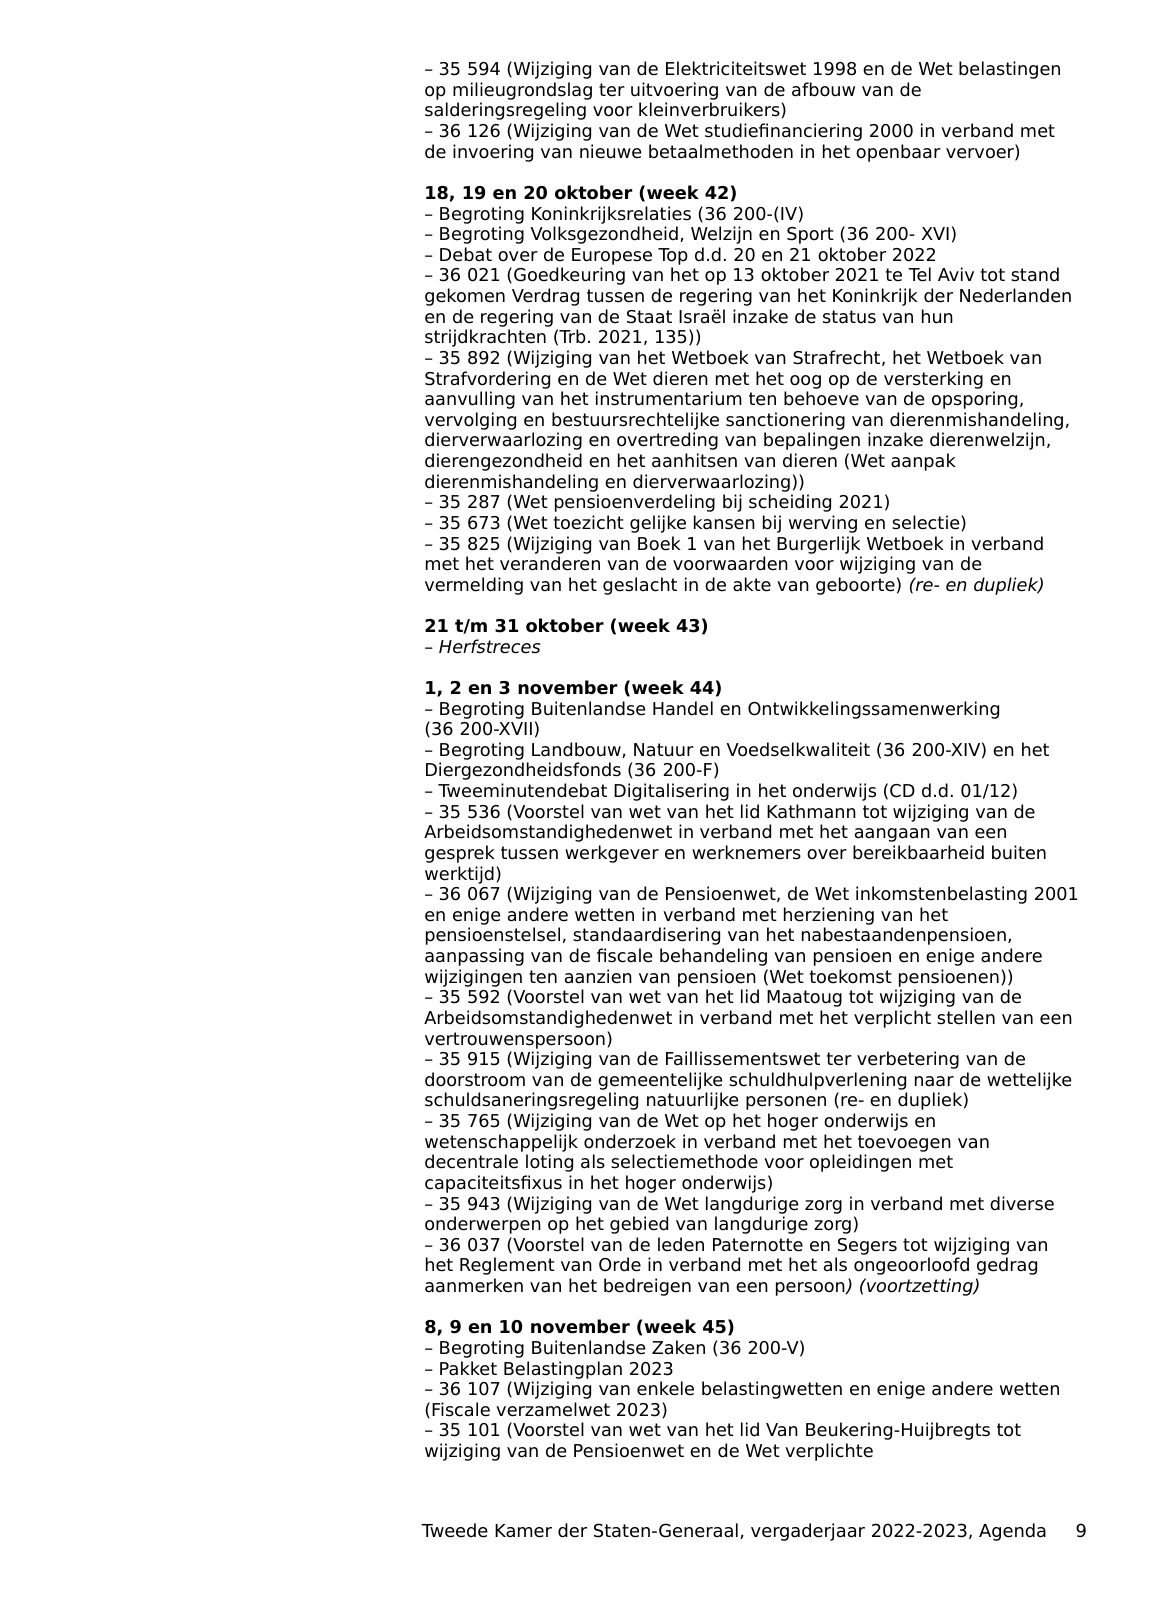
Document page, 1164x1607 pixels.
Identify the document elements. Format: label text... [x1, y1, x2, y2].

table_cell – Begroting Landbouw, Natuur en Voedselkwaliteit (36 200-XIV) en het Diergezondheidsfonds (36 200-F) [418, 740, 1087, 781]
table_cell [401, 987, 418, 1049]
table_cell [401, 595, 418, 616]
table_cell [77, 1049, 401, 1111]
table_cell [77, 657, 401, 678]
table_cell [77, 204, 401, 224]
table_cell – 36 037 (Voorstel van de leden Paternotte en Segers tot wijziging van het Reglement van Orde in verband met het als ongeoorloofd gedrag aanmerken van het bedreigen van een persoon) (voortzetting) [418, 1235, 1087, 1297]
table_cell [77, 1297, 401, 1317]
table_cell [77, 719, 401, 740]
table_cell [77, 265, 401, 348]
table_cell [401, 637, 418, 657]
table_cell [77, 1111, 401, 1193]
table_cell [77, 781, 401, 802]
table_cell – 36 067 (Wijziging van de Pensioenwet, de Wet inkomstenbelasting 2001 en enige andere wetten in verband met herziening van het pensioenstelsel, standaardisering van het nabestaandenpensioen, aanpassing van de fiscale behandeling van pensioen en enige andere wijzigingen ten aanzien van pensioen (Wet toekomst pensioenen)) [418, 884, 1087, 987]
table_cell [401, 781, 418, 802]
table_cell [401, 1194, 418, 1235]
table_cell [77, 1317, 401, 1338]
table_cell [401, 1111, 418, 1193]
table_cell – Begroting Volksgezondheid, Welzijn en Sport (36 200- XVI) [418, 224, 1087, 245]
table_cell [401, 657, 418, 678]
table_cell [77, 245, 401, 265]
table_cell [401, 1049, 418, 1111]
table_cell – Herfstreces [418, 637, 1087, 657]
table_cell [77, 59, 401, 121]
table_cell – 35 536 (Voorstel van wet van het lid Kathmann tot wijziging van de Arbeidsomstandighedenwet in verband met het aangaan van een gesprek tussen werkgever en werknemers over bereikbaarheid buiten werktijd) [418, 802, 1087, 884]
table_cell [401, 224, 418, 245]
table_cell [77, 1194, 401, 1235]
table_cell [418, 162, 1087, 183]
table_cell – Pakket Belastingplan 2023 [418, 1359, 1087, 1379]
table_cell [77, 492, 401, 513]
table_cell [418, 595, 1087, 616]
table_cell – Begroting Koninkrijksrelaties (36 200-(IV) [418, 204, 1087, 224]
table_cell [77, 987, 401, 1049]
table_cell [401, 59, 418, 121]
table_cell [77, 740, 401, 781]
table_cell [77, 513, 401, 533]
table_cell [77, 637, 401, 657]
table_cell [77, 595, 401, 616]
table_cell – Begroting Buitenlandse Zaken (36 200-V) [418, 1338, 1087, 1358]
table_cell [77, 616, 401, 637]
table_cell – 35 592 (Voorstel van wet van het lid Maatoug tot wijziging van de Arbeidsomstandighedenwet in verband met het verplicht stellen van een vertrouwenspersoon) [418, 987, 1087, 1049]
table_cell [77, 1359, 401, 1379]
table_cell [77, 1379, 401, 1420]
table_cell [401, 245, 418, 265]
table_cell [401, 802, 418, 884]
table_cell [401, 1379, 418, 1420]
table_cell [77, 183, 401, 203]
table_cell – 36 126 (Wijziging van de Wet studiefinanciering 2000 in verband met de invoering van nieuwe betaalmethoden in het openbaar vervoer) [418, 121, 1087, 162]
table_cell 8, 9 en 10 november (week 45) [418, 1317, 1087, 1338]
table_cell [77, 534, 401, 595]
table_cell [401, 265, 418, 348]
table_cell – Begroting Buitenlandse Handel en Ontwikkelingssamenwerking [418, 699, 1087, 719]
table_cell [418, 657, 1087, 678]
table_cell – 35 287 (Wet pensioenverdeling bij scheiding 2021) [418, 492, 1087, 513]
table_cell – 36 021 (Goedkeuring van het op 13 oktober 2021 te Tel Aviv tot stand gekomen Verdrag tussen de regering van het Koninkrijk der Nederlanden en de regering van de Staat Israël inzake de status van hun strijdkrachten (Trb. 2021, 135)) [418, 265, 1087, 348]
table_cell [401, 121, 418, 162]
table_cell [77, 678, 401, 698]
table_cell [401, 492, 418, 513]
table_cell [401, 1420, 418, 1462]
table_cell – 35 825 (Wijziging van Boek 1 van het Burgerlijk Wetboek in verband met het veranderen van de voorwaarden voor wijziging van de vermelding van het geslacht in de akte van geboorte) (re- en dupliek) [418, 534, 1087, 595]
table_cell [401, 1338, 418, 1358]
table_cell [77, 348, 401, 492]
table_cell [401, 1359, 418, 1379]
table_cell [401, 183, 418, 203]
table_cell [401, 699, 418, 719]
table_cell [418, 1297, 1087, 1317]
table_cell – 35 101 (Voorstel van wet van het lid Van Beukering-Huijbregts tot wijziging van de Pensioenwet en de Wet verplichte [418, 1420, 1087, 1462]
table_cell [401, 678, 418, 698]
table_cell 21 t/m 31 oktober (week 43) [418, 616, 1087, 637]
table_cell [401, 719, 418, 740]
table_cell – 35 943 (Wijziging van de Wet langdurige zorg in verband met diverse onderwerpen op het gebied van langdurige zorg) [418, 1194, 1087, 1235]
table_cell – 35 673 (Wet toezicht gelijke kansen bij werving en selectie) [418, 513, 1087, 533]
table_cell [401, 204, 418, 224]
table_cell – 35 892 (Wijziging van het Wetboek van Strafrecht, het Wetboek van Strafvordering en de Wet dieren met het oog op de versterking en aanvulling van het instrumentarium ten behoeve van de opsporing, vervolging en bestuursrechtelijke sanctionering van dierenmishandeling, dierverwaarlozing en overtreding van bepalingen inzake dierenwelzijn, dierengezondheid en het aanhitsen van dieren (Wet aanpak dierenmishandeling en dierverwaarlozing)) [418, 348, 1087, 492]
table_cell [401, 1235, 418, 1297]
table_cell [77, 1420, 401, 1462]
table_cell [77, 802, 401, 884]
table_cell 1, 2 en 3 november (week 44) [418, 678, 1087, 698]
table_cell [401, 513, 418, 533]
table_cell (36 200-XVII) [418, 719, 1087, 740]
table_cell [77, 224, 401, 245]
table_cell [77, 121, 401, 162]
table_cell [401, 1297, 418, 1317]
table_cell [401, 884, 418, 987]
table_cell [77, 699, 401, 719]
table_cell [77, 1235, 401, 1297]
table_cell – 35 915 (Wijziging van de Faillissementswet ter verbetering van de doorstroom van de gemeentelijke schuldhulpverlening naar de wettelijke schuldsaneringsregeling natuurlijke personen (re- en dupliek) [418, 1049, 1087, 1111]
table_cell [401, 348, 418, 492]
table_cell [401, 740, 418, 781]
table_cell – 35 765 (Wijziging van de Wet op het hoger onderwijs en wetenschappelijk onderzoek in verband met het toevoegen van decentrale loting als selectiemethode voor opleidingen met capaciteitsfixus in het hoger onderwijs) [418, 1111, 1087, 1193]
table_cell [77, 162, 401, 183]
table_cell [401, 162, 418, 183]
table_cell – 36 107 (Wijziging van enkele belastingwetten en enige andere wetten (Fiscale verzamelwet 2023) [418, 1379, 1087, 1420]
table_cell 18, 19 en 20 oktober (week 42) [418, 183, 1087, 203]
table_cell [77, 1338, 401, 1358]
table_cell [77, 884, 401, 987]
table_cell [401, 1317, 418, 1338]
table_cell – Debat over de Europese Top d.d. 20 en 21 oktober 2022 [418, 245, 1087, 265]
table_cell – 35 594 (Wijziging van de Elektriciteitswet 1998 en de Wet belastingen op milieugrondslag ter uitvoering van de afbouw van de salderingsregeling voor kleinverbruikers) [418, 59, 1087, 121]
table_cell – Tweeminutendebat Digitalisering in het onderwijs (CD d.d. 01/12) [418, 781, 1087, 802]
table_cell [401, 534, 418, 595]
table_cell [401, 616, 418, 637]
